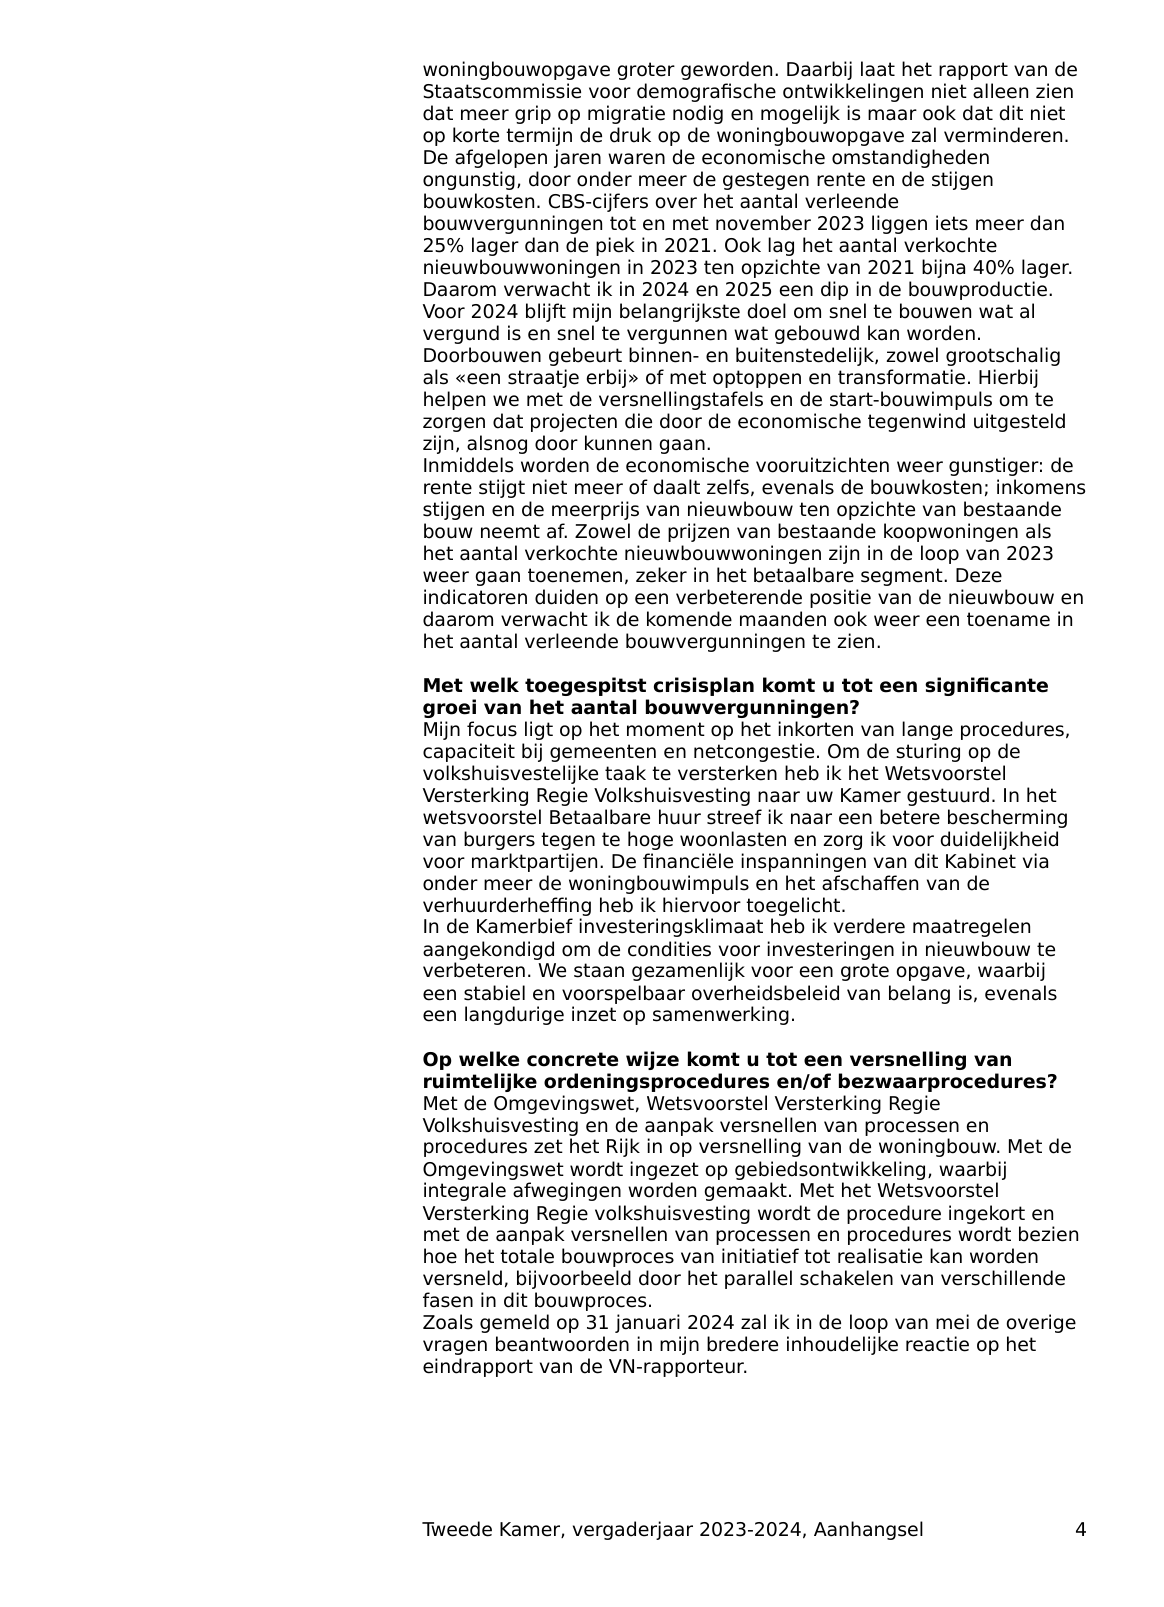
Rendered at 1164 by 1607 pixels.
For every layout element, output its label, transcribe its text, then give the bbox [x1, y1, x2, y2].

text Voor 2024 blijft mijn belangrijkste doel om snel te bouwen wat al vergund is en snel te vergunnen wat gebouwd kan worden. Doorbouwen gebeurt binnen- en buitenstedelijk, zowel grootschalig als «een straatje erbij» of met optoppen en transformatie. Hierbij helpen we met de versnellingstafels en de start-bouwimpuls om te zorgen dat projecten die door de economische tegenwind uitgesteld zijn, alsnog door kunnen gaan. [422, 301, 1087, 455]
text Zoals gemeld op 31 januari 2024 zal ik in de loop van mei de overige vragen beantwoorden in mijn bredere inhoudelijke reactie op het eindrapport van de VN-rapporteur. [422, 1312, 1087, 1378]
text Met welk toegespitst crisisplan komt u tot een significante groei van het aantal bouwvergunningen? [422, 675, 1087, 719]
text In de Kamerbief investeringsklimaat heb ik verdere maatregelen aangekondigd om de condities voor investeringen in nieuwbouw te verbeteren. We staan gezamenlijk voor een grote opgave, waarbij een stabiel en voorspelbaar overheidsbeleid van belang is, evenals een langdurige inzet op samenwerking. [422, 916, 1087, 1026]
text Met de Omgevingswet, Wetsvoorstel Versterking Regie Volkshuisvesting en de aanpak versnellen van processen en procedures zet het Rijk in op versnelling van de woningbouw. Met de Omgevingswet wordt ingezet op gebiedsontwikkeling, waarbij integrale afwegingen worden gemaakt. Met het Wetsvoorstel Versterking Regie volkshuisvesting wordt de procedure ingekort en met de aanpak versnellen van processen en procedures wordt bezien hoe het totale bouwproces van initiatief tot realisatie kan worden versneld, bijvoorbeeld door het parallel schakelen van verschillende fasen in dit bouwproces. [422, 1092, 1087, 1312]
text Inmiddels worden de economische vooruitzichten weer gunstiger: de rente stijgt niet meer of daalt zelfs, evenals de bouwkosten; inkomens stijgen en de meerprijs van nieuwbouw ten opzichte van bestaande bouw neemt af. Zowel de prijzen van bestaande koopwoningen als het aantal verkochte nieuwbouwwoningen zijn in de loop van 2023 weer gaan toenemen, zeker in het betaalbare segment. Deze indicatoren duiden op een verbeterende positie van de nieuwbouw en daarom verwacht ik de komende maanden ook weer een toename in het aantal verleende bouwvergunningen te zien. [422, 455, 1087, 652]
text Mijn focus ligt op het moment op het inkorten van lange procedures, capaciteit bij gemeenten en netcongestie. Om de sturing op de volkshuisvestelijke taak te versterken heb ik het Wetsvoorstel Versterking Regie Volkshuisvesting naar uw Kamer gestuurd. In het wetsvoorstel Betaalbare huur streef ik naar een betere bescherming van burgers tegen te hoge woonlasten en zorg ik voor duidelijkheid voor marktpartijen. De financiële inspanningen van dit Kabinet via onder meer de woningbouwimpuls en het afschaffen van de verhuurderheffing heb ik hiervoor toegelicht. [422, 719, 1087, 916]
text Op welke concrete wijze komt u tot een versnelling van ruimtelijke ordeningsprocedures en/of bezwaarprocedures? [422, 1048, 1087, 1092]
text De afgelopen jaren waren de economische omstandigheden ongunstig, door onder meer de gestegen rente en de stijgen bouwkosten. CBS-cijfers over het aantal verleende bouwvergunningen tot en met november 2023 liggen iets meer dan 25% lager dan de piek in 2021. Ook lag het aantal verkochte nieuwbouwwoningen in 2023 ten opzichte van 2021 bijna 40% lager. Daarom verwacht ik in 2024 en 2025 een dip in de bouwproductie. [422, 147, 1087, 301]
text woningbouwopgave groter geworden. Daarbij laat het rapport van de Staatscommissie voor demografische ontwikkelingen niet alleen zien dat meer grip op migratie nodig en mogelijk is maar ook dat dit niet op korte termijn de druk op de woningbouwopgave zal verminderen. [422, 59, 1087, 147]
